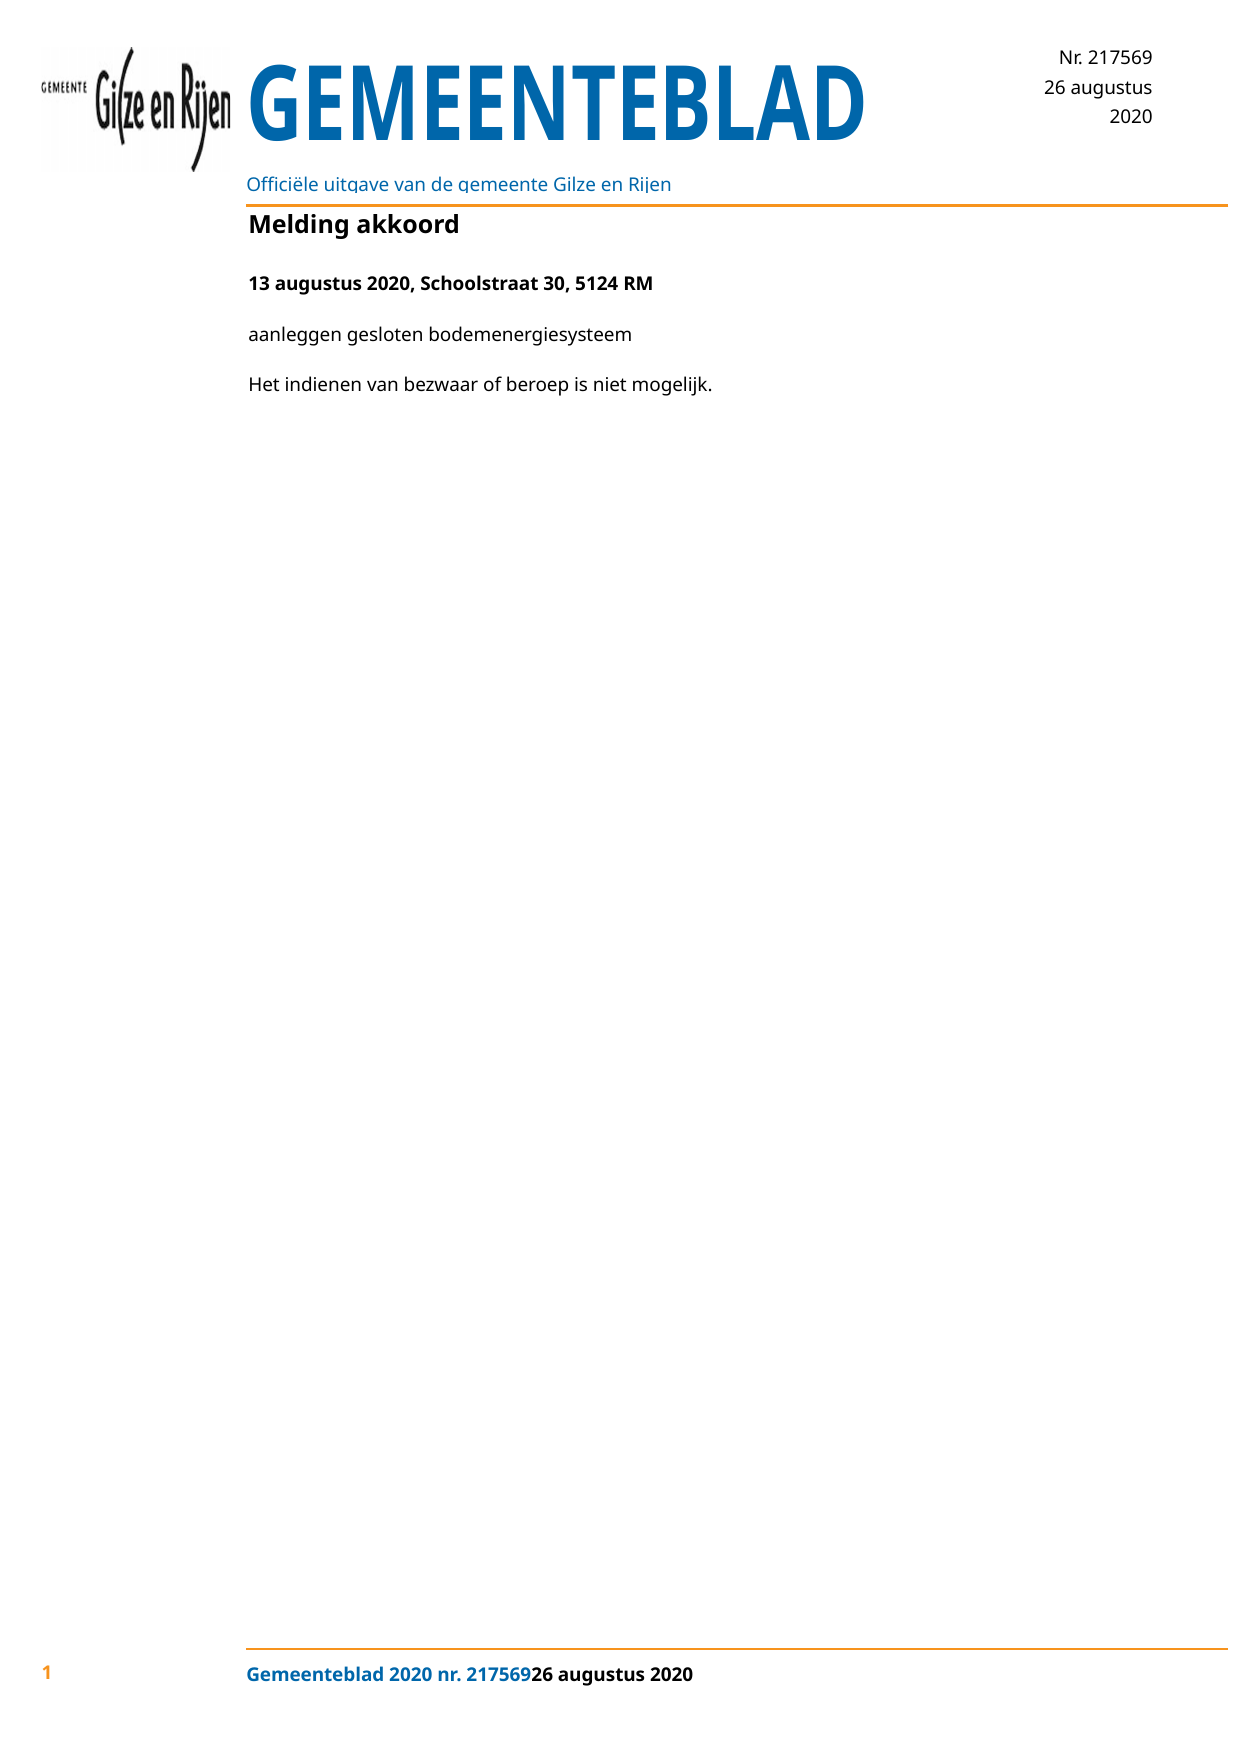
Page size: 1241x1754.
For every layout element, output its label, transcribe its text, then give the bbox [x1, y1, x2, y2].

text Melding akkoord [248, 207, 1152, 241]
text aanleggen gesloten bodemenergiesysteem [248, 321, 1152, 346]
text Het indienen van bezwaar of beroep is niet mogelijk. [248, 371, 1152, 397]
picture [41, 47, 231, 172]
text 13 augustus 2020, Schoolstraat 30, 5124 RM [248, 270, 1152, 296]
